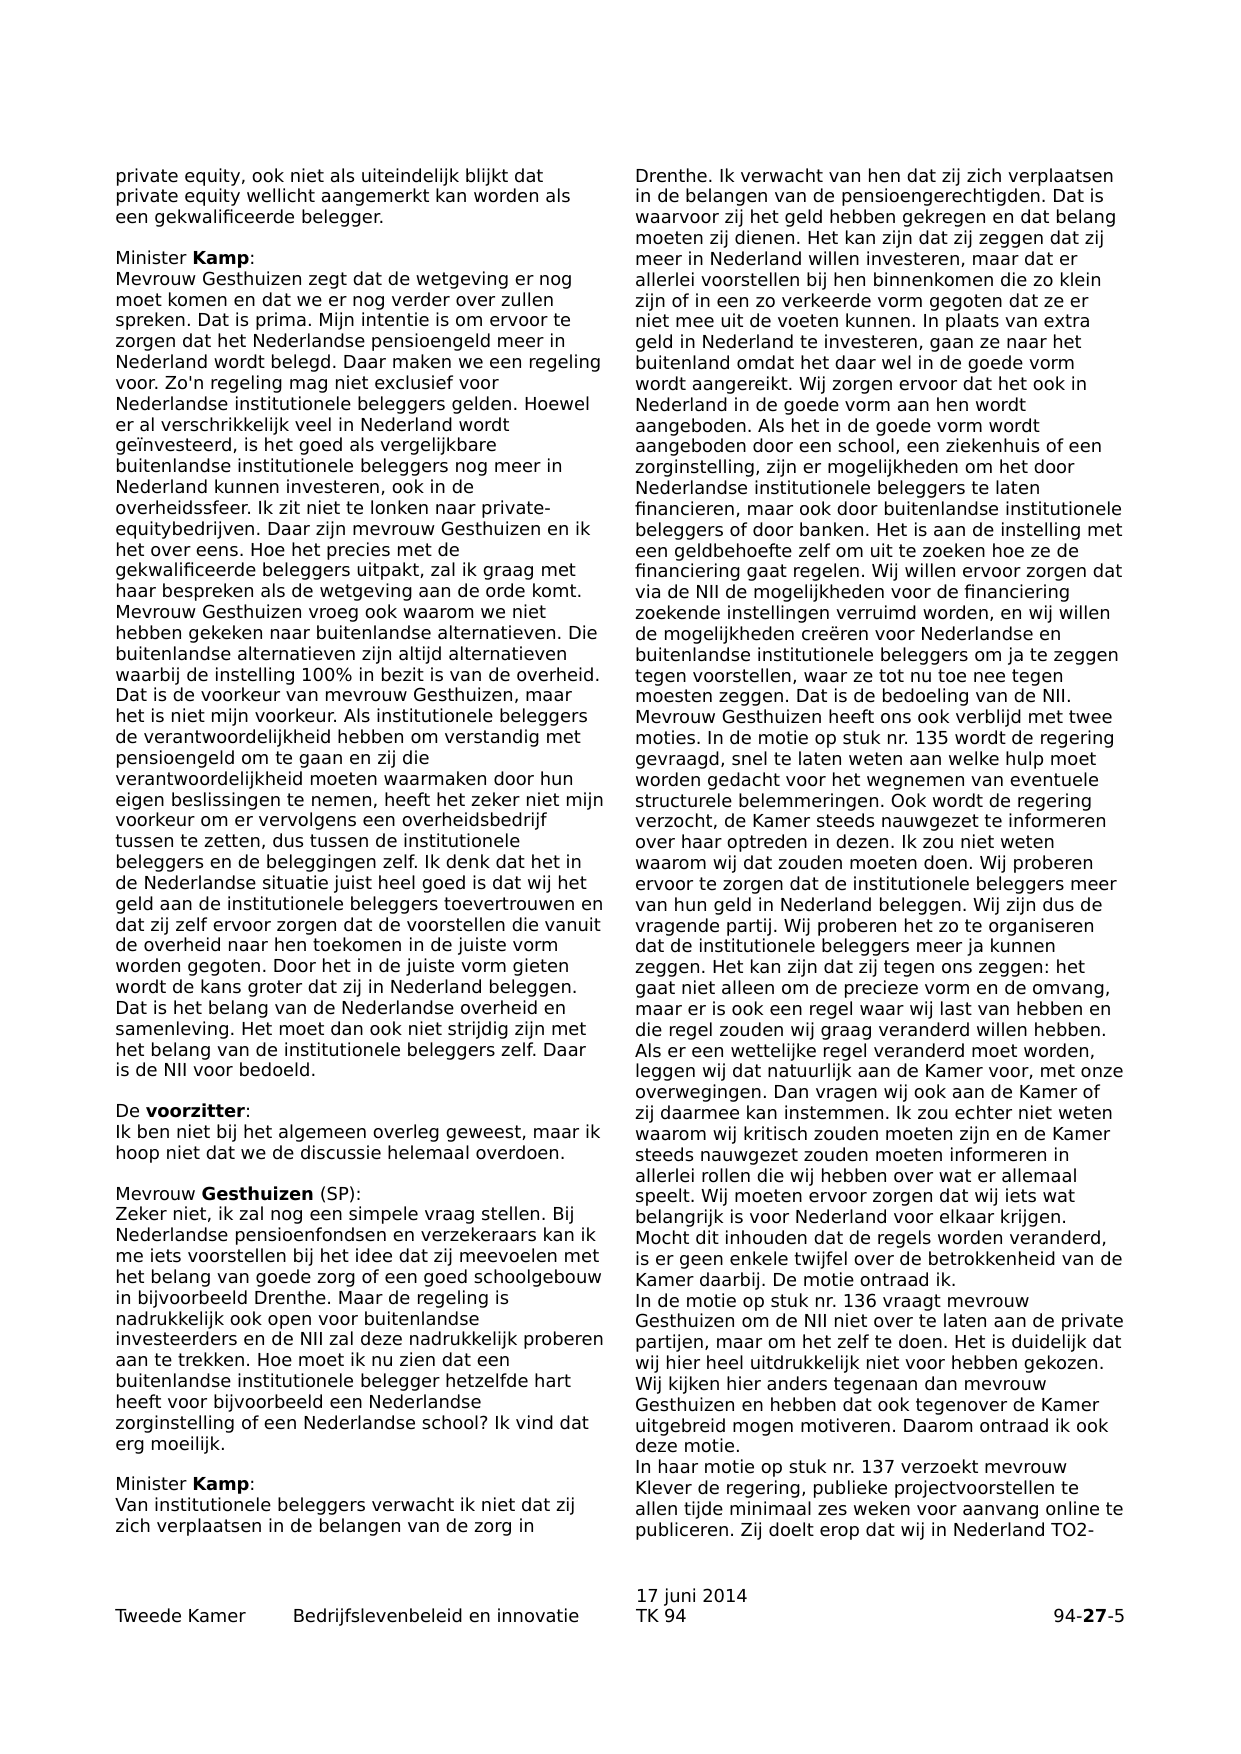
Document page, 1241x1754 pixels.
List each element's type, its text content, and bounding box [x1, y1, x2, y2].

text Zeker niet, ik zal nog een simpele vraag stellen. Bij Nederlandse pensioenfondsen en verzekeraars kan ik me iets voorstellen bij het idee dat zij meevoelen met het belang van goede zorg of een goed schoolgebouw in bijvoorbeeld Drenthe. Maar de regeling is nadrukkelijk ook open voor buitenlandse investeerders en de NII zal deze nadrukkelijk proberen aan te trekken. Hoe moet ik nu zien dat een buitenlandse institutionele belegger hetzelfde hart heeft voor bijvoorbeeld een Nederlandse zorginstelling of een Nederlandse school? Ik vind dat erg moeilijk. [115, 1204, 605, 1454]
text In haar motie op stuk nr. 137 verzoekt mevrouw Klever de regering, publieke projectvoorstellen te allen tijde minimaal zes weken voor aanvang online te publiceren. Zij doelt erop dat wij in Nederland TO2- [635, 1457, 1125, 1540]
text Drenthe. Ik verwacht van hen dat zij zich verplaatsen in de belangen van de pensioengerechtigden. Dat is waarvoor zij het geld hebben gekregen en dat belang moeten zij dienen. Het kan zijn dat zij zeggen dat zij meer in Nederland willen investeren, maar dat er allerlei voorstellen bij hen binnenkomen die zo klein zijn of in een zo verkeerde vorm gegoten dat ze er niet mee uit de voeten kunnen. In plaats van extra geld in Nederland te investeren, gaan ze naar het buitenland omdat het daar wel in de goede vorm wordt aangereikt. Wij zorgen ervoor dat het ook in Nederland in de goede vorm aan hen wordt aangeboden. Als het in de goede vorm wordt aangeboden door een school, een ziekenhuis of een zorginstelling, zijn er mogelijkheden om het door Nederlandse institutionele beleggers te laten financieren, maar ook door buitenlandse institutionele beleggers of door banken. Het is aan de instelling met een geldbehoefte zelf om uit te zoeken hoe ze de financiering gaat regelen. Wij willen ervoor zorgen dat via de NII de mogelijkheden voor de financiering zoekende instellingen verruimd worden, en wij willen de mogelijkheden creëren voor Nederlandse en buitenlandse institutionele beleggers om ja te zeggen tegen voorstellen, waar ze tot nu toe nee tegen moesten zeggen. Dat is de bedoeling van de NII. [635, 165, 1125, 707]
text Mevrouw Gesthuizen (SP): [115, 1183, 605, 1204]
text Van institutionele beleggers verwacht ik niet dat zij zich verplaatsen in de belangen van de zorg in [115, 1495, 605, 1537]
text Mevrouw Gesthuizen vroeg ook waarom we niet hebben gekeken naar buitenlandse alternatieven. Die buitenlandse alternatieven zijn altijd alternatieven waarbij de instelling 100% in bezit is van de overheid. Dat is de voorkeur van mevrouw Gesthuizen, maar het is niet mijn voorkeur. Als institutionele beleggers de verantwoordelijkheid hebben om verstandig met pensioengeld om te gaan en zij die verantwoordelijkheid moeten waarmaken door hun eigen beslissingen te nemen, heeft het zeker niet mijn voorkeur om er vervolgens een overheidsbedrijf tussen te zetten, dus tussen de institutionele beleggers en de beleggingen zelf. Ik denk dat het in de Nederlandse situatie juist heel goed is dat wij het geld aan de institutionele beleggers toevertrouwen en dat zij zelf ervoor zorgen dat de voorstellen die vanuit de overheid naar hen toekomen in de juiste vorm worden gegoten. Door het in de juiste vorm gieten wordt de kans groter dat zij in Nederland beleggen. Dat is het belang van de Nederlandse overheid en samenleving. Het moet dan ook niet strijdig zijn met het belang van de institutionele beleggers zelf. Daar is de NII voor bedoeld. [115, 602, 605, 1081]
text Minister Kamp: [115, 1474, 605, 1495]
text Mevrouw Gesthuizen zegt dat de wetgeving er nog moet komen en dat we er nog verder over zullen spreken. Dat is prima. Mijn intentie is om ervoor te zorgen dat het Nederlandse pensioengeld meer in Nederland wordt belegd. Daar maken we een regeling voor. Zo'n regeling mag niet exclusief voor Nederlandse institutionele beleggers gelden. Hoewel er al verschrikkelijk veel in Nederland wordt geïnvesteerd, is het goed als vergelijkbare buitenlandse institutionele beleggers nog meer in Nederland kunnen investeren, ook in de overheidssfeer. Ik zit niet te lonken naar private-equitybedrijven. Daar zijn mevrouw Gesthuizen en ik het over eens. Hoe het precies met de gekwalificeerde beleggers uitpakt, zal ik graag met haar bespreken als de wetgeving aan de orde komt. [115, 268, 605, 602]
text private equity, ook niet als uiteindelijk blijkt dat private equity wellicht aangemerkt kan worden als een gekwalificeerde belegger. [115, 165, 605, 228]
text De voorzitter: [115, 1101, 605, 1122]
text Ik ben niet bij het algemeen overleg geweest, maar ik hoop niet dat we de discussie helemaal overdoen. [115, 1122, 605, 1163]
text Mevrouw Gesthuizen heeft ons ook verblijd met twee moties. In de motie op stuk nr. 135 wordt de regering gevraagd, snel te laten weten aan welke hulp moet worden gedacht voor het wegnemen van eventuele structurele belemmeringen. Ook wordt de regering verzocht, de Kamer steeds nauwgezet te informeren over haar optreden in dezen. Ik zou niet weten waarom wij dat zouden moeten doen. Wij proberen ervoor te zorgen dat de institutionele beleggers meer van hun geld in Nederland beleggen. Wij zijn dus de vragende partij. Wij proberen het zo te organiseren dat de institutionele beleggers meer ja kunnen zeggen. Het kan zijn dat zij tegen ons zeggen: het gaat niet alleen om de precieze vorm en de omvang, maar er is ook een regel waar wij last van hebben en die regel zouden wij graag veranderd willen hebben. Als er een wettelijke regel veranderd moet worden, leggen wij dat natuurlijk aan de Kamer voor, met onze overwegingen. Dan vragen wij ook aan de Kamer of zij daarmee kan instemmen. Ik zou echter niet weten waarom wij kritisch zouden moeten zijn en de Kamer steeds nauwgezet zouden moeten informeren in allerlei rollen die wij hebben over wat er allemaal speelt. Wij moeten ervoor zorgen dat wij iets wat belangrijk is voor Nederland voor elkaar krijgen. Mocht dit inhouden dat de regels worden veranderd, is er geen enkele twijfel over de betrokkenheid van de Kamer daarbij. De motie ontraad ik. [635, 707, 1125, 1290]
text In de motie op stuk nr. 136 vraagt mevrouw Gesthuizen om de NII niet over te laten aan de private partijen, maar om het zelf te doen. Het is duidelijk dat wij hier heel uitdrukkelijk niet voor hebben gekozen. Wij kijken hier anders tegenaan dan mevrouw Gesthuizen en hebben dat ook tegenover de Kamer uitgebreid mogen motiveren. Daarom ontraad ik ook deze motie. [635, 1290, 1125, 1457]
text Minister Kamp: [115, 248, 605, 268]
